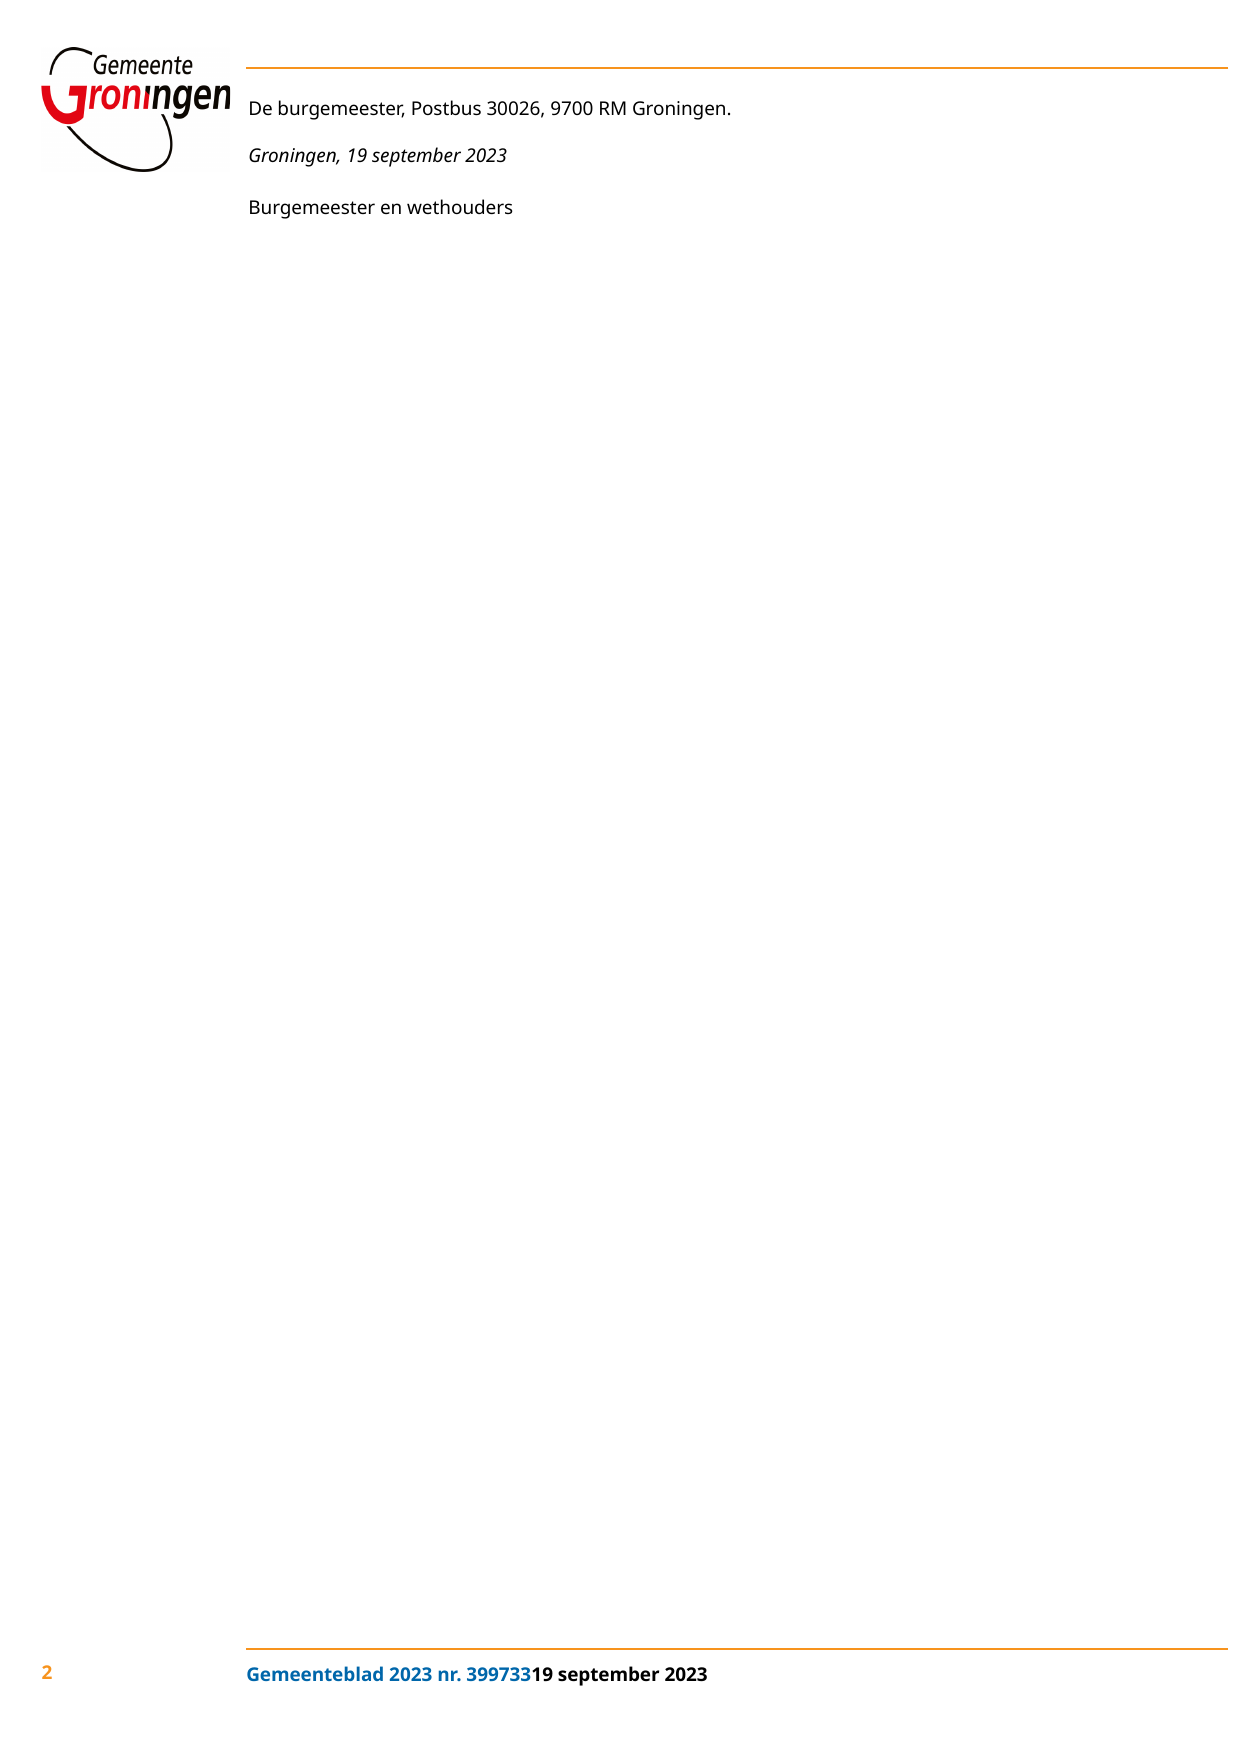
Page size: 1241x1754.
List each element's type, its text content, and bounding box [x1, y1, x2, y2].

text Groningen, 19 september 2023 [248, 143, 1152, 168]
picture [41, 47, 231, 172]
text De burgemeester, Postbus 30026, 9700 RM Groningen. [248, 95, 1152, 121]
text Burgemeester en wethouders [248, 194, 1152, 220]
